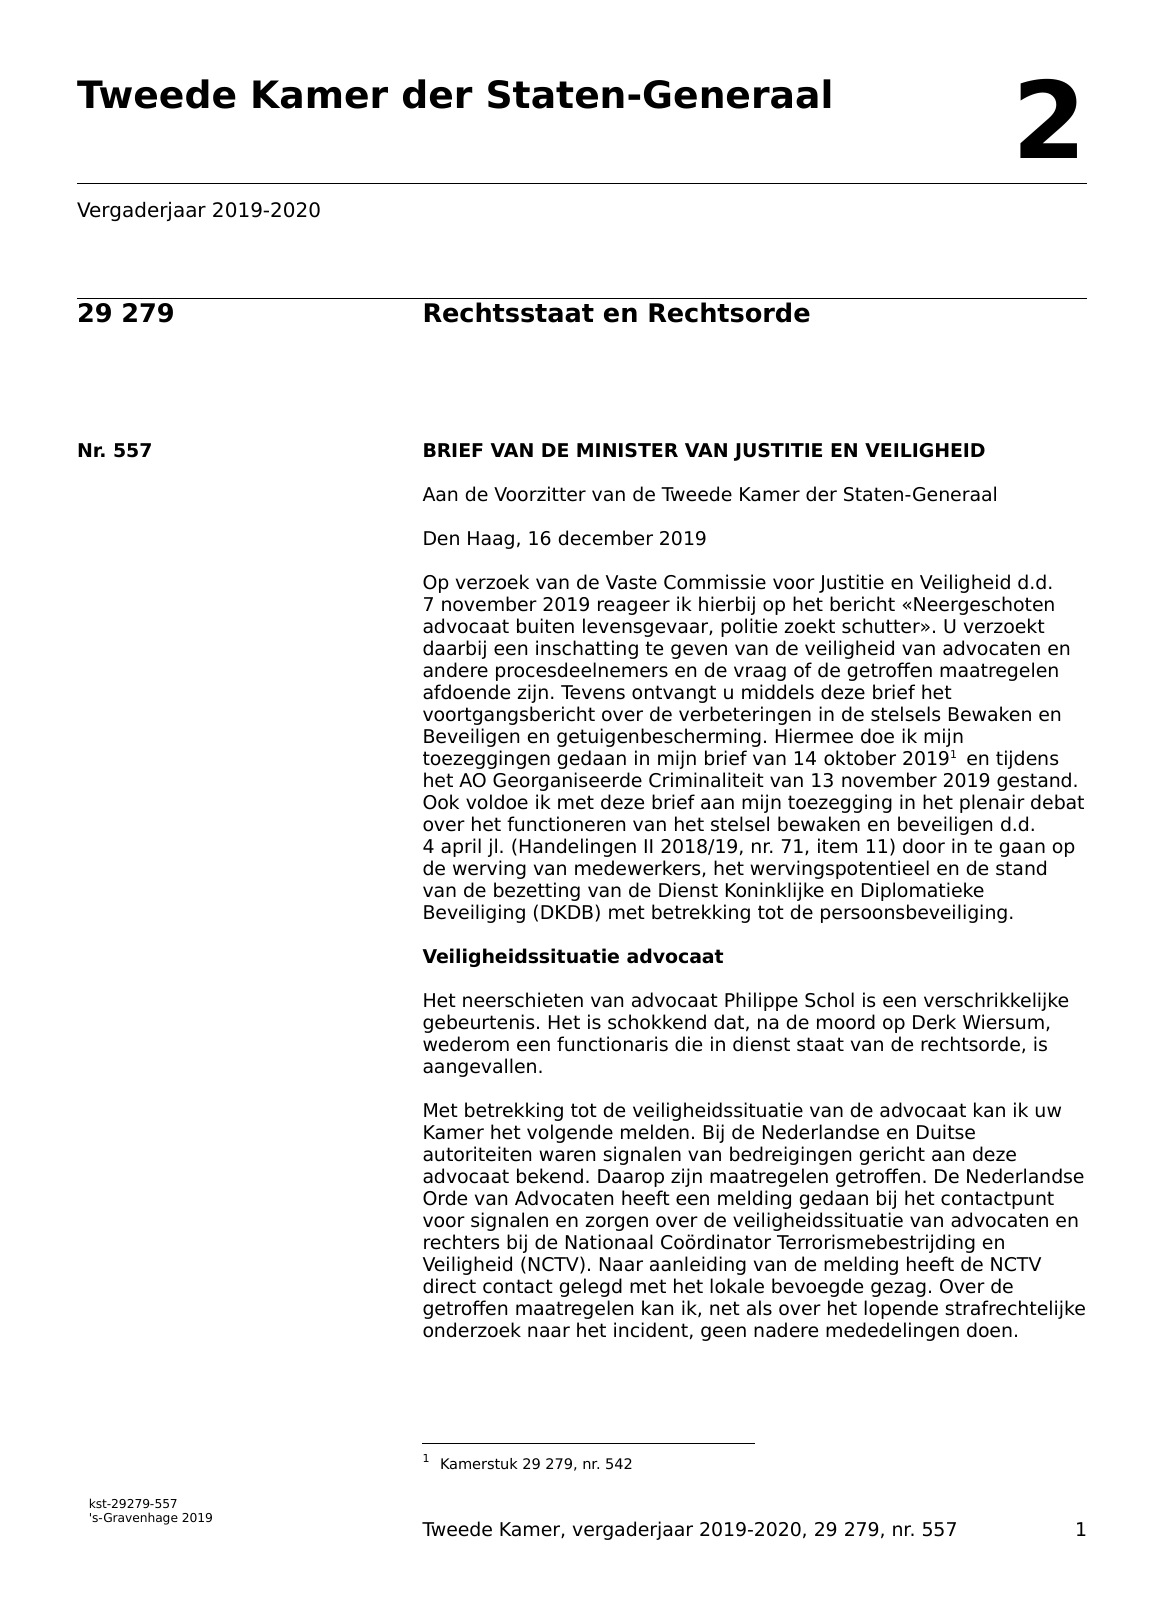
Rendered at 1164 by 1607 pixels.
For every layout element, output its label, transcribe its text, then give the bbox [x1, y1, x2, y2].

subtitle 29 279 Rechtsstaat en Rechtsorde [77, 299, 1087, 329]
subtitle Veiligheidssituatie advocaat [422, 946, 1087, 968]
text 's-Gravenhage 2019 [88, 1511, 323, 1525]
table_cell Vergaderjaar 2019-2020 [77, 184, 1087, 298]
table_header 2 [886, 59, 1087, 183]
text Aan de Voorzitter van de Tweede Kamer der Staten-Generaal [422, 484, 1087, 506]
text kst-29279-557 [88, 1497, 323, 1511]
text Kamerstuk 29 279, nr. 542 [422, 1452, 1087, 1474]
text Met betrekking tot de veiligheidssituatie van de advocaat kan ik uw Kamer het volgende melden. Bij de Nederlandse en Duitse autoriteiten waren signalen van bedreigingen gericht aan deze advocaat bekend. Daarop zijn maatregelen getroffen. De Nederlandse Orde van Advocaten heeft een melding gedaan bij het contactpunt voor signalen en zorgen over de veiligheidssituatie van advocaten en rechters bij de Nationaal Coördinator Terrorismebestrijding en Veiligheid (NCTV). Naar aanleiding van de melding heeft de NCTV direct contact gelegd met het lokale bevoegde gezag. Over de getroffen maatregelen kan ik, net als over het lopende strafrechtelijke onderzoek naar het incident, geen nadere mededelingen doen. [422, 1100, 1087, 1342]
subtitle Nr. 557 BRIEF VAN DE MINISTER VAN JUSTITIE EN VEILIGHEID [77, 440, 1087, 462]
text Op verzoek van de Vaste Commissie voor Justitie en Veiligheid d.d. 7 november 2019 reageer ik hierbij op het bericht «Neergeschoten advocaat buiten levensgevaar, politie zoekt schutter». U verzoekt daarbij een inschatting te geven van de veiligheid van advocaten en andere procesdeelnemers en de vraag of de getroffen maatregelen afdoende zijn. Tevens ontvangt u middels deze brief het voortgangsbericht over de verbeteringen in de stelsels Bewaken en Beveiligen en getuigenbescherming. Hiermee doe ik mijn toezeggingen gedaan in mijn brief van 14 oktober 2019 en tijdens het AO Georganiseerde Criminaliteit van 13 november 2019 gestand. Ook voldoe ik met deze brief aan mijn toezegging in het plenair debat over het functioneren van het stelsel bewaken en beveiligen d.d. 4 april jl. (Handelingen II 2018/19, nr. 71, item 11) door in te gaan op de werving van medewerkers, het wervingspotentieel en de stand van de bezetting van de Dienst Koninklijke en Diplomatieke Beveiliging (DKDB) met betrekking tot de persoonsbeveiliging. [422, 572, 1087, 924]
table_header Tweede Kamer der Staten-Generaal [77, 59, 886, 183]
text Den Haag, 16 december 2019 [422, 528, 1087, 550]
text Het neerschieten van advocaat Philippe Schol is een verschrikkelijke gebeurtenis. Het is schokkend dat, na de moord op Derk Wiersum, wederom een functionaris die in dienst staat van de rechtsorde, is aangevallen. [422, 990, 1087, 1078]
